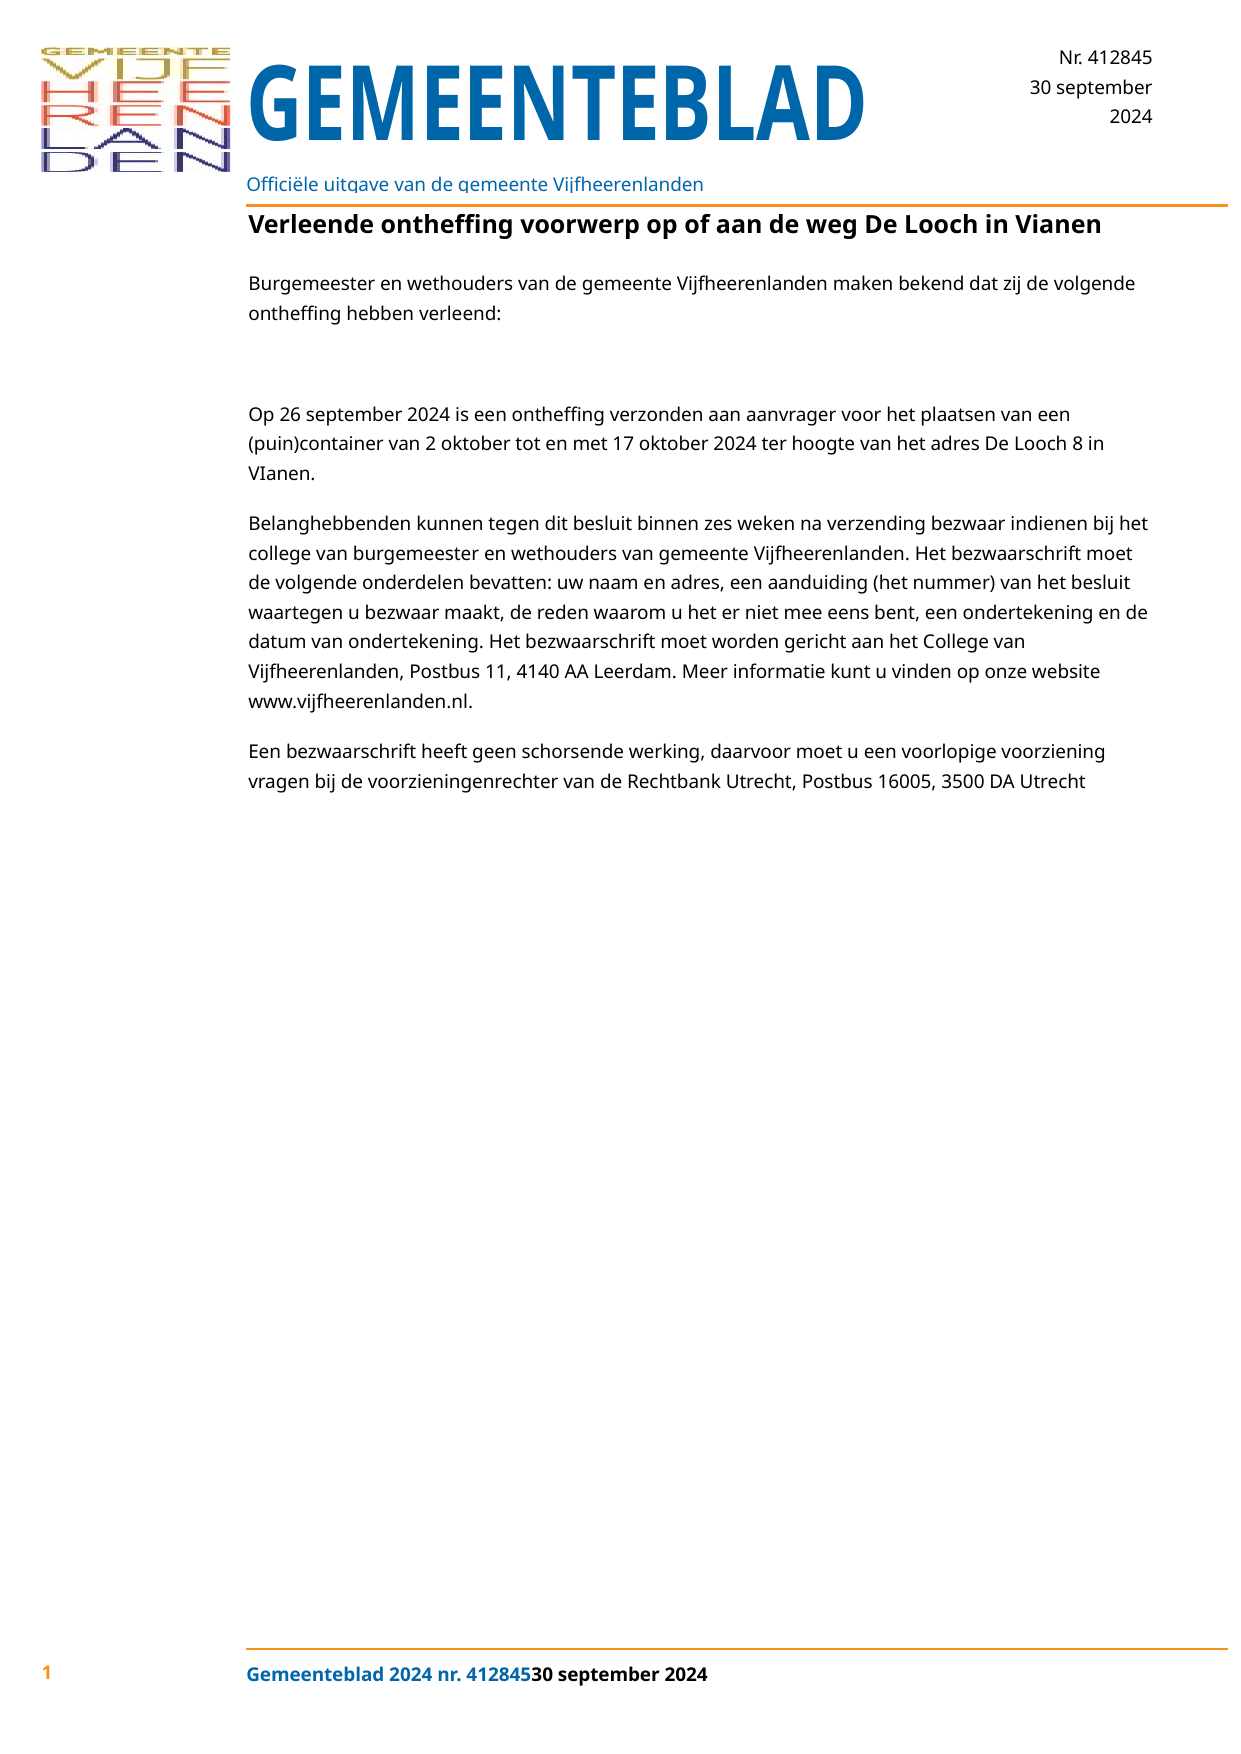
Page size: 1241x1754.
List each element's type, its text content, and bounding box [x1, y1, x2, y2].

text Een bezwaarschrift heeft geen schorsende werking, daarvoor moet u een voorlopige voorziening vragen bij de voorzieningenrechter van de Rechtbank Utrecht, Postbus 16005, 3500 DA Utrecht [248, 738, 1152, 793]
picture [41, 47, 231, 172]
text Verleende ontheffing voorwerp op of aan de weg De Looch in Vianen [248, 207, 1152, 241]
text Burgemeester en wethouders van de gemeente Vijfheerenlanden maken bekend dat zij de volgende ontheffing hebben verleend: [248, 270, 1152, 326]
text Belanghebbenden kunnen tegen dit besluit binnen zes weken na verzending bezwaar indienen bij het college van burgemeester en wethouders van gemeente Vijfheerenlanden. Het bezwaarschrift moet de volgende onderdelen bevatten: uw naam en adres, een aanduiding (het nummer) van het besluit waartegen u bezwaar maakt, de reden waarom u het er niet mee eens bent, een ondertekening en de datum van ondertekening. Het bezwaarschrift moet worden gericht aan het College van Vijfheerenlanden, Postbus 11, 4140 AA Leerdam. Meer informatie kunt u vinden op onze website www.vijfheerenlanden.nl. [248, 510, 1152, 713]
text Op 26 september 2024 is een ontheffing verzonden aan aanvrager voor het plaatsen van een (puin)container van 2 oktober tot en met 17 oktober 2024 ter hoogte van het adres De Looch 8 in VIanen. [248, 401, 1152, 486]
